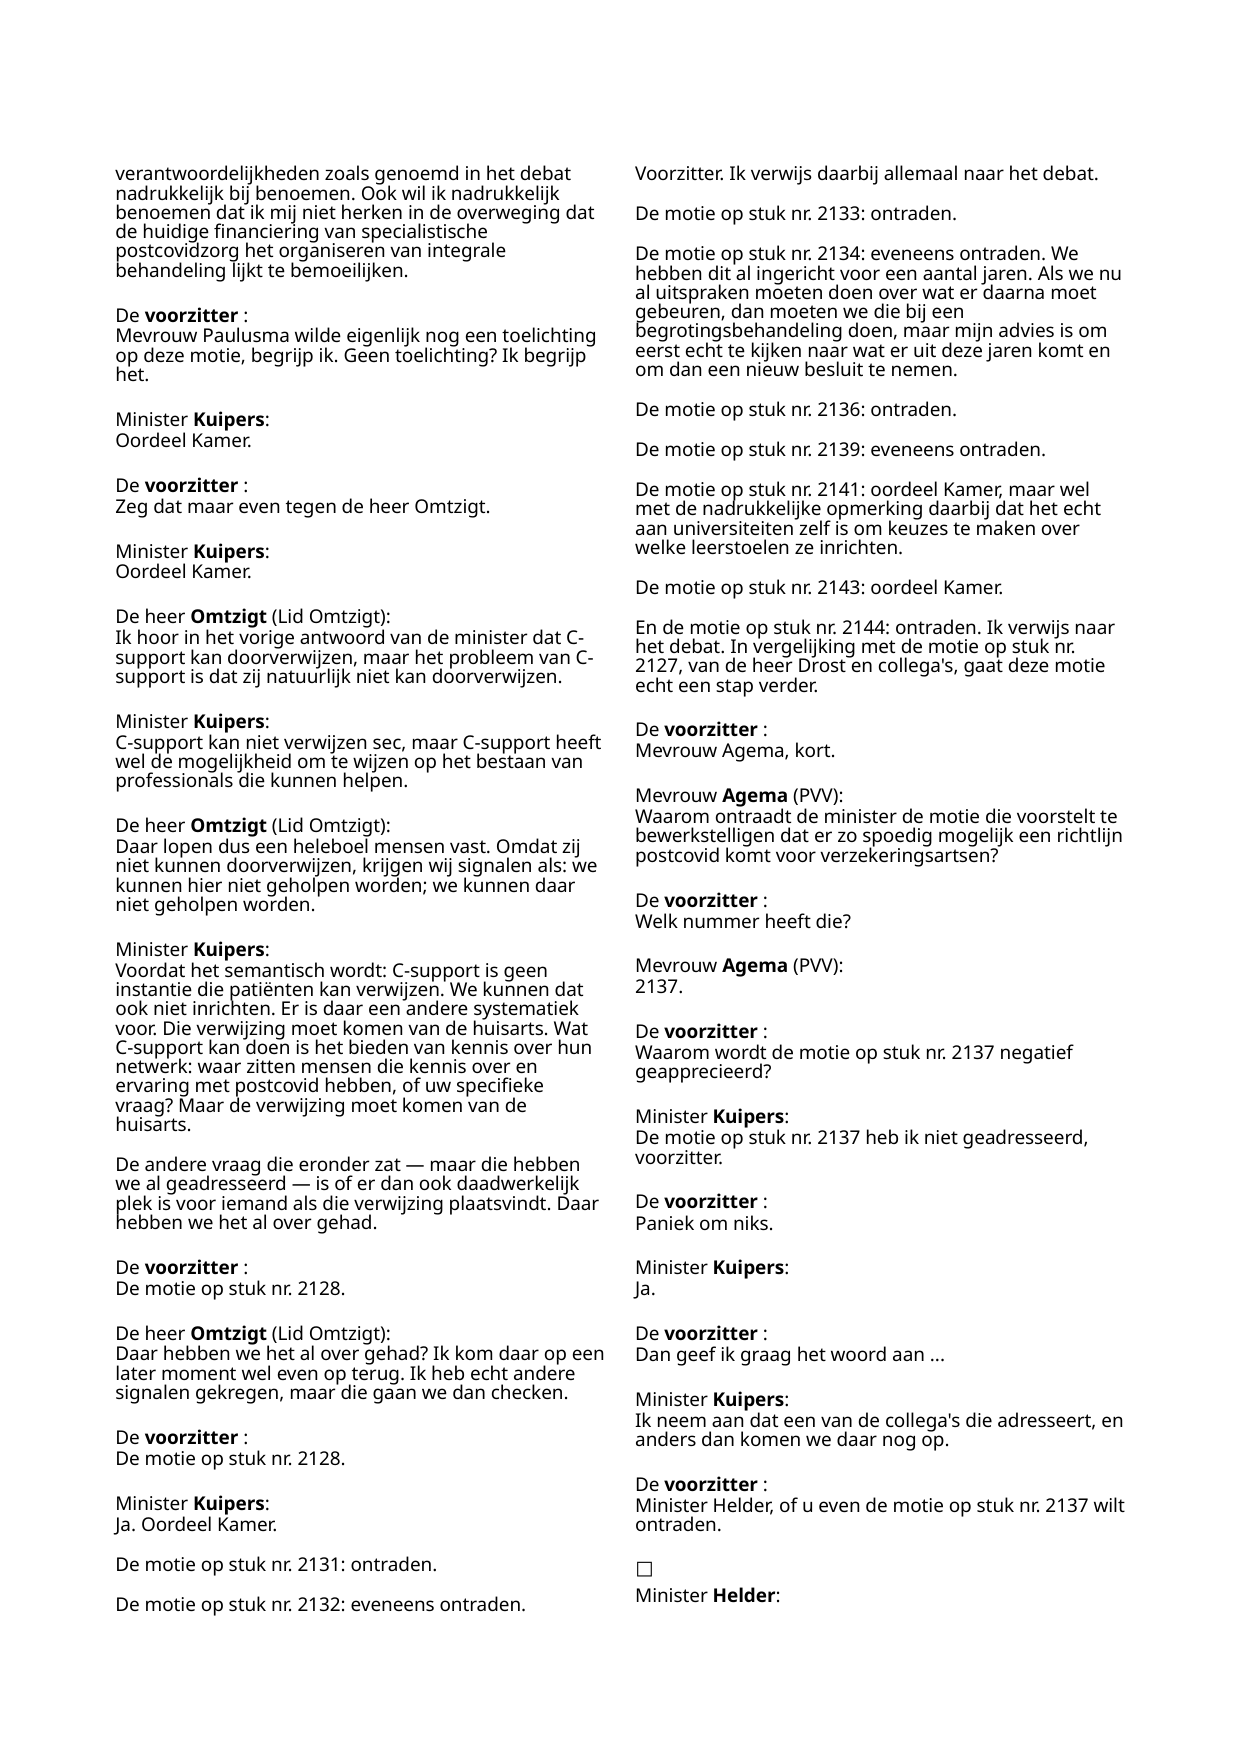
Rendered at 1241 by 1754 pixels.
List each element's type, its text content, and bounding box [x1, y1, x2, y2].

text Ja. [635, 1280, 1125, 1299]
text Ja. Oordeel Kamer. [115, 1516, 605, 1535]
text verantwoordelijkheden zoals genoemd in het debat nadrukkelijk bij benoemen. Ook wil ik nadrukkelijk benoemen dat ik mij niet herken in de overweging dat de huidige financiering van specialistische postcovidzorg het organiseren van integrale behandeling lijkt te bemoeilijken. [115, 165, 605, 281]
text Mevrouw Agema (PVV): [635, 782, 1125, 808]
text Minister Helder: [635, 1582, 1125, 1608]
text Mevrouw Agema, kort. [635, 742, 1125, 762]
text De motie op stuk nr. 2132: eveneens ontraden. [115, 1596, 605, 1615]
text C-support kan niet verwijzen sec, maar C-support heeft wel de mogelijkheid om te wijzen op het bestaan van professionals die kunnen helpen. [115, 734, 605, 792]
text De voorzitter : [635, 717, 1125, 742]
text Voorzitter. Ik verwijs daarbij allemaal naar het debat. [635, 165, 1125, 184]
text De motie op stuk nr. 2141: oordeel Kamer, maar wel met de nadrukkelijke opmerking daarbij dat het echt aan universiteiten zelf is om keuzes te maken over welke leerstoelen ze inrichten. [635, 481, 1125, 558]
text Oordeel Kamer. [115, 432, 605, 451]
text De motie op stuk nr. 2139: eveneens ontraden. [635, 441, 1125, 460]
text Minister Kuipers: [115, 1490, 605, 1516]
text Daar lopen dus een heleboel mensen vast. Omdat zij niet kunnen doorverwijzen, krijgen wij signalen als: we kunnen hier niet geholpen worden; we kunnen daar niet geholpen worden. [115, 838, 605, 915]
text De heer Omtzigt (Lid Omtzigt): [115, 812, 605, 838]
text Minister Kuipers: [115, 538, 605, 563]
text Minister Helder, of u even de motie op stuk nr. 2137 wilt ontraden. [635, 1497, 1125, 1536]
text En de motie op stuk nr. 2144: ontraden. Ik verwijs naar het debat. In vergelijking met de motie op stuk nr. 2127, van de heer Drost en collega's, gaat deze motie echt een stap verder. [635, 619, 1125, 696]
text ⬜ [635, 1556, 1125, 1582]
text De motie op stuk nr. 2137 heb ik niet geadresseerd, voorzitter. [635, 1129, 1125, 1168]
text Minister Kuipers: [635, 1254, 1125, 1280]
text Dan geef ik graag het woord aan ... [635, 1346, 1125, 1365]
text De voorzitter : [635, 1018, 1125, 1044]
text Zeg dat maar even tegen de heer Omtzigt. [115, 498, 605, 517]
text De voorzitter : [115, 1424, 605, 1450]
text Waarom wordt de motie op stuk nr. 2137 negatief geapprecieerd? [635, 1044, 1125, 1083]
text De heer Omtzigt (Lid Omtzigt): [115, 1320, 605, 1345]
text Ik hoor in het vorige antwoord van de minister dat C-support kan doorverwijzen, maar het probleem van C-support is dat zij natuurlijk niet kan doorverwijzen. [115, 629, 605, 687]
text Daar hebben we het al over gehad? Ik kom daar op een later moment wel even op terug. Ik heb echt andere signalen gekregen, maar die gaan we dan checken. [115, 1345, 605, 1403]
text De voorzitter : [635, 887, 1125, 913]
text Minister Kuipers: [115, 708, 605, 734]
text De motie op stuk nr. 2143: oordeel Kamer. [635, 579, 1125, 598]
text Ik neem aan dat een van de collega's die adresseert, en anders dan komen we daar nog op. [635, 1412, 1125, 1451]
text De andere vraag die eronder zat — maar die hebben we al geadresseerd — is of er dan ook daadwerkelijk plek is voor iemand als die verwijzing plaatsvindt. Daar hebben we het al over gehad. [115, 1156, 605, 1233]
text De motie op stuk nr. 2128. [115, 1450, 605, 1469]
text De voorzitter : [635, 1189, 1125, 1214]
text De voorzitter : [115, 472, 605, 498]
text De motie op stuk nr. 2133: ontraden. [635, 205, 1125, 224]
text De voorzitter : [115, 1254, 605, 1279]
text De voorzitter : [635, 1320, 1125, 1346]
text Minister Kuipers: [635, 1386, 1125, 1412]
text De heer Omtzigt (Lid Omtzigt): [115, 604, 605, 629]
text 2137. [635, 978, 1125, 998]
text De motie op stuk nr. 2128. [115, 1279, 605, 1299]
text Oordeel Kamer. [115, 563, 605, 583]
text De voorzitter : [115, 302, 605, 327]
text Minister Kuipers: [115, 406, 605, 432]
text De motie op stuk nr. 2136: ontraden. [635, 401, 1125, 420]
text De motie op stuk nr. 2134: eveneens ontraden. We hebben dit al ingericht voor een aantal jaren. Als we nu al uitspraken moeten doen over wat er daarna moet gebeuren, dan moeten we die bij een begrotingsbehandeling doen, maar mijn advies is om eerst echt te kijken naar wat er uit deze jaren komt en om dan een nieuw besluit te nemen. [635, 245, 1125, 380]
text Minister Kuipers: [115, 936, 605, 962]
text De voorzitter : [635, 1471, 1125, 1497]
text Voordat het semantisch wordt: C-support is geen instantie die patiënten kan verwijzen. We kunnen dat ook niet inrichten. Er is daar een andere systematiek voor. Die verwijzing moet komen van de huisarts. Wat C-support kan doen is het bieden van kennis over hun netwerk: waar zitten mensen die kennis over en ervaring met postcovid hebben, of uw specifieke vraag? Maar de verwijzing moet komen van de huisarts. [115, 962, 605, 1135]
text Welk nummer heeft die? [635, 913, 1125, 932]
text Waarom ontraadt de minister de motie die voorstelt te bewerkstelligen dat er zo spoedig mogelijk een richtlijn postcovid komt voor verzekeringsartsen? [635, 808, 1125, 866]
text De motie op stuk nr. 2131: ontraden. [115, 1556, 605, 1575]
text Minister Kuipers: [635, 1104, 1125, 1129]
text Mevrouw Paulusma wilde eigenlijk nog een toelichting op deze motie, begrijp ik. Geen toelichting? Ik begrijp het. [115, 327, 605, 385]
text Paniek om niks. [635, 1214, 1125, 1234]
text Mevrouw Agema (PVV): [635, 953, 1125, 978]
